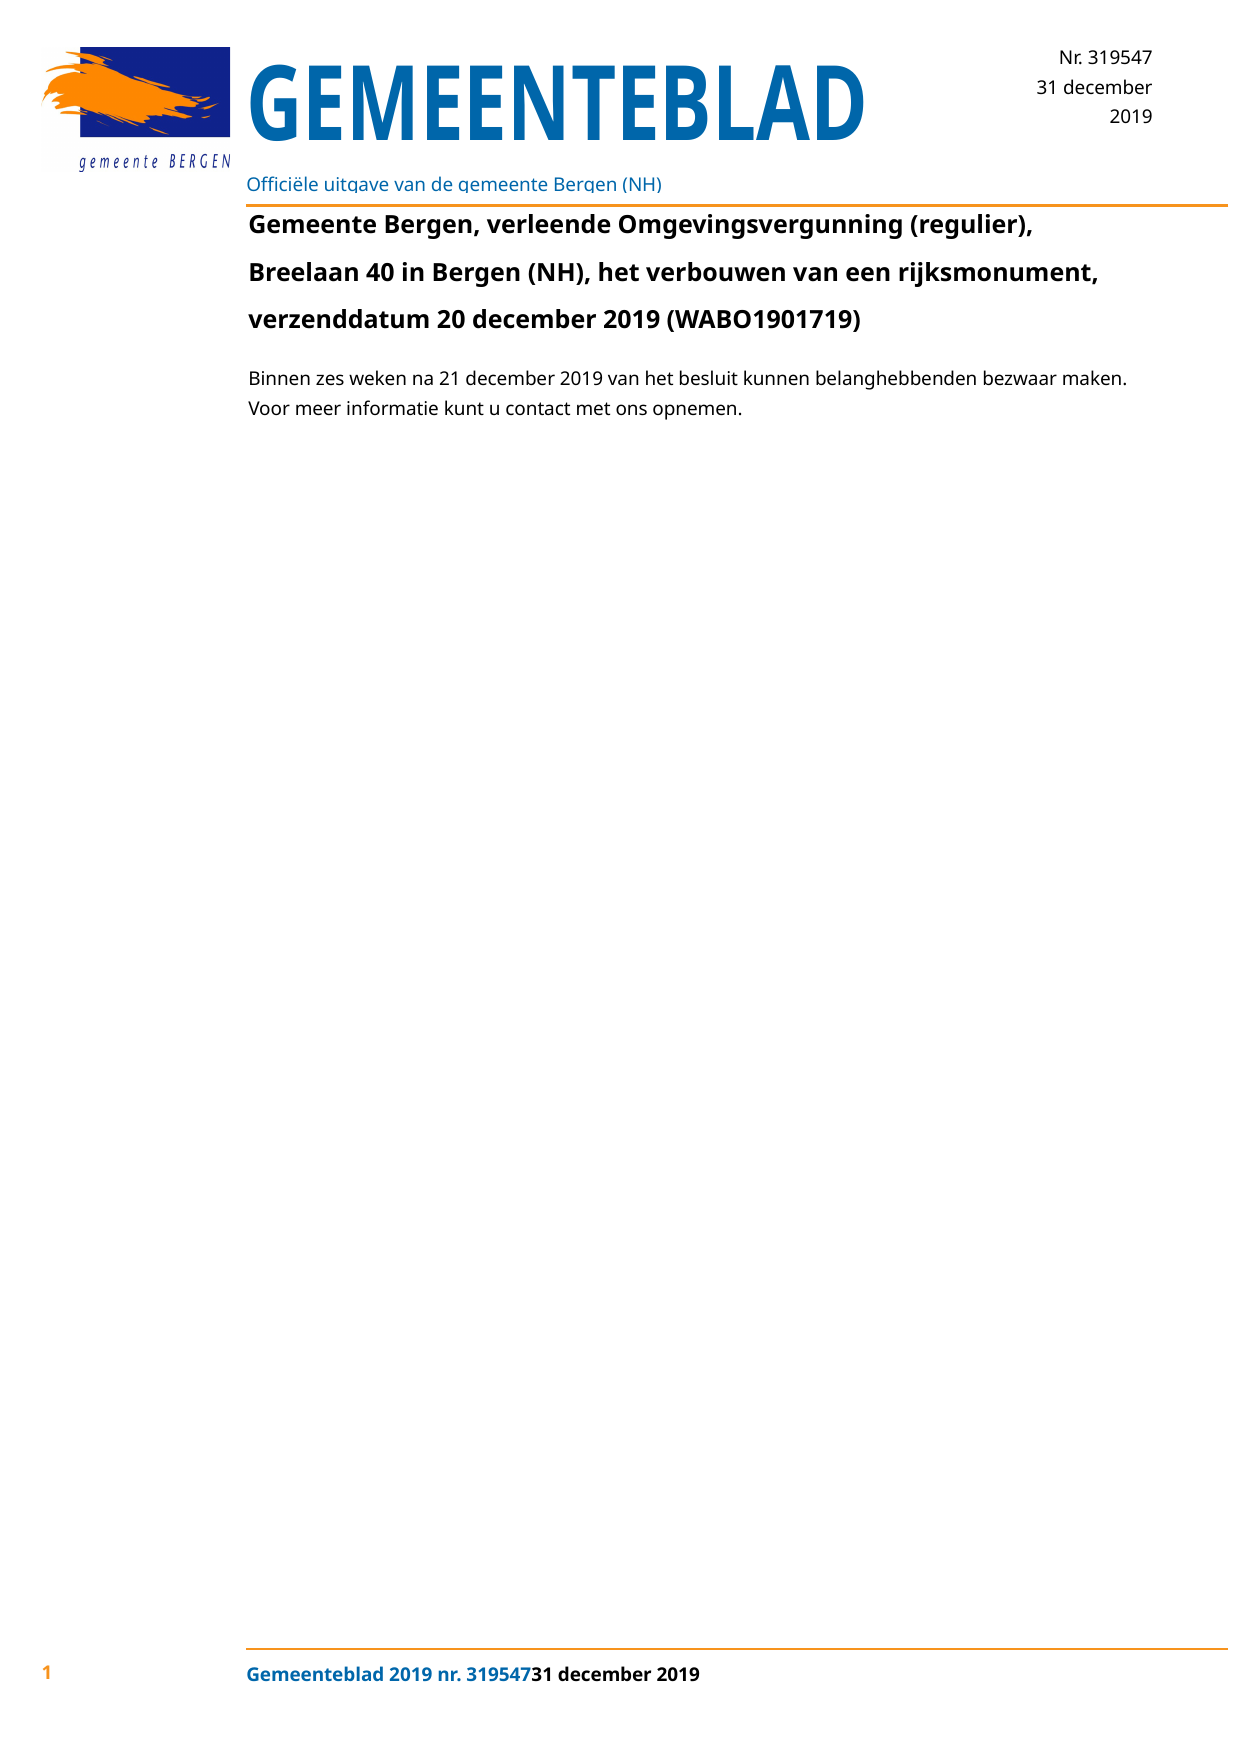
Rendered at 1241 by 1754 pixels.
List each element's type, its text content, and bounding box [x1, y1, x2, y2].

picture [41, 47, 231, 172]
text Binnen zes weken na 21 december 2019 van het besluit kunnen belanghebbenden bezwaar maken. Voor meer informatie kunt u contact met ons opnemen. [248, 366, 1152, 421]
text Gemeente Bergen, verleende Omgevingsvergunning (regulier), Breelaan 40 in Bergen (NH), het verbouwen van een rijksmonument, verzenddatum 20 december 2019 (WABO1901719) [248, 207, 1152, 336]
